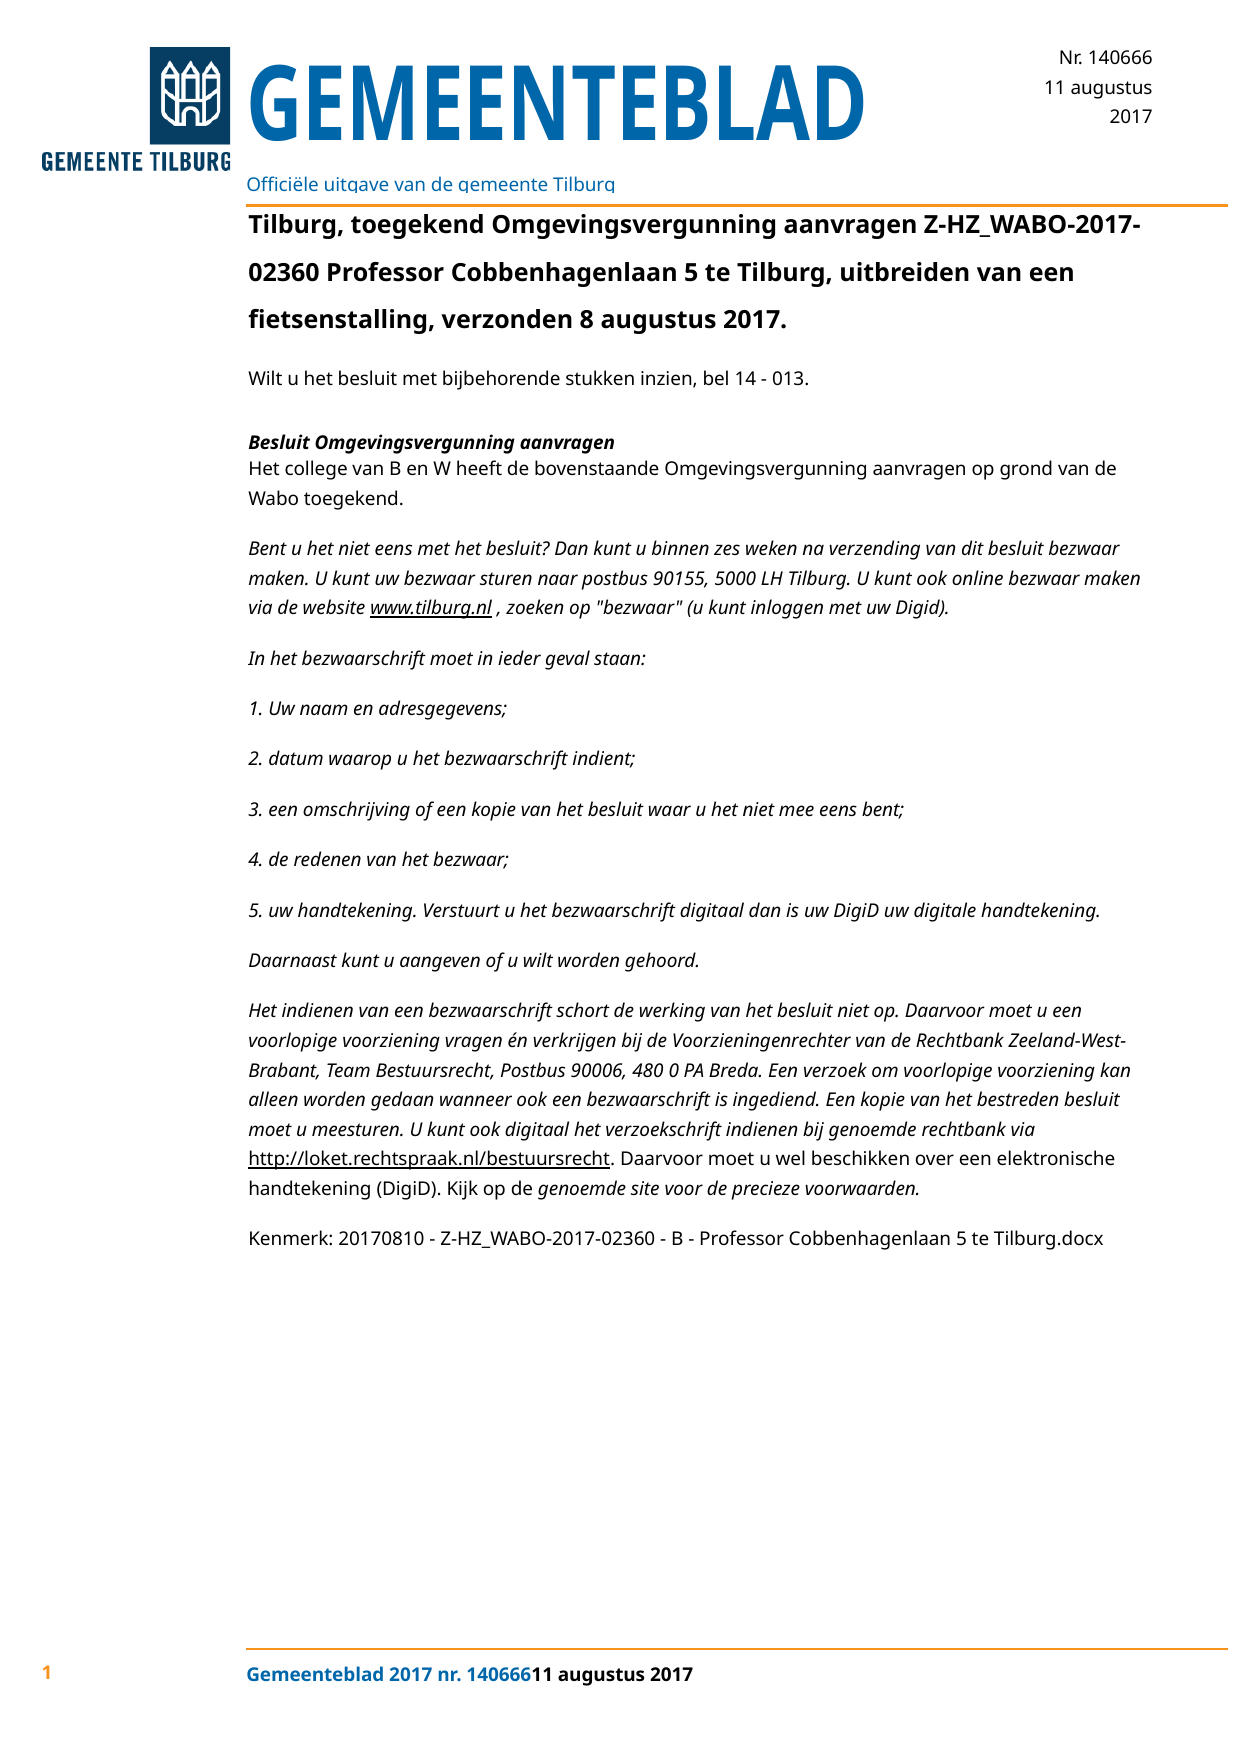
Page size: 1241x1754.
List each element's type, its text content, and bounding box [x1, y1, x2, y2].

text 2. datum waarop u het bezwaarschrift indient; [248, 746, 1152, 771]
text 5. uw handtekening. Verstuurt u het bezwaarschrift digitaal dan is uw DigiD uw digitale handtekening. [248, 897, 1152, 923]
text 1. Uw naam en adresgegevens; [248, 695, 1152, 721]
text Tilburg, toegekend Omgevingsvergunning aanvragen Z-HZ_WABO-2017-02360 Professor Cobbenhagenlaan 5 te Tilburg, uitbreiden van een fietsenstalling, verzonden 8 augustus 2017. [248, 207, 1152, 336]
text Het college van B en W heeft de bovenstaande Omgevingsvergunning aanvragen op grond van de Wabo toegekend. [248, 455, 1152, 511]
text In het bezwaarschrift moet in ieder geval staan: [248, 645, 1152, 671]
text 4. de redenen van het bezwaar; [248, 846, 1152, 872]
text Het indienen van een bezwaarschrift schort de werking van het besluit niet op. Daarvoor moet u een voorlopige voorziening vragen én verkrijgen bij de Voorzieningenrechter van de Rechtbank Zeeland-West-Brabant, Team Bestuursrecht, Postbus 90006, 480 0 PA Breda. Een verzoek om voorlopige voorziening kan alleen worden gedaan wanneer ook een bezwaarschrift is ingediend. Een kopie van het bestreden besluit moet u meesturen. U kunt ook digitaal het verzoekschrift indienen bij genoemde rechtbank via http://loket.rechtspraak.nl/bestuursrecht. Daarvoor moet u wel beschikken over een elektronische handtekening (DigiD). Kijk op de genoemde site voor de precieze voorwaarden. [248, 998, 1152, 1201]
text Bent u het niet eens met het besluit? Dan kunt u binnen zes weken na verzending van dit besluit bezwaar maken. U kunt uw bezwaar sturen naar postbus 90155, 5000 LH Tilburg. U kunt ook online bezwaar maken via de website www.tilburg.nl , zoeken op "bezwaar" (u kunt inloggen met uw Digid). [248, 535, 1152, 620]
text Daarnaast kunt u aangeven of u wilt worden gehoord. [248, 947, 1152, 973]
text Wilt u het besluit met bijbehorende stukken inzien, bel 14 - 013. [248, 366, 1152, 391]
text Kenmerk: 20170810 - Z-HZ_WABO-2017-02360 - B - Professor Cobbenhagenlaan 5 te Tilburg.docx [248, 1226, 1152, 1251]
text 3. een omschrijving of een kopie van het besluit waar u het niet mee eens bent; [248, 796, 1152, 822]
picture [41, 47, 231, 172]
text Besluit Omgevingsvergunning aanvragen [248, 429, 1152, 455]
